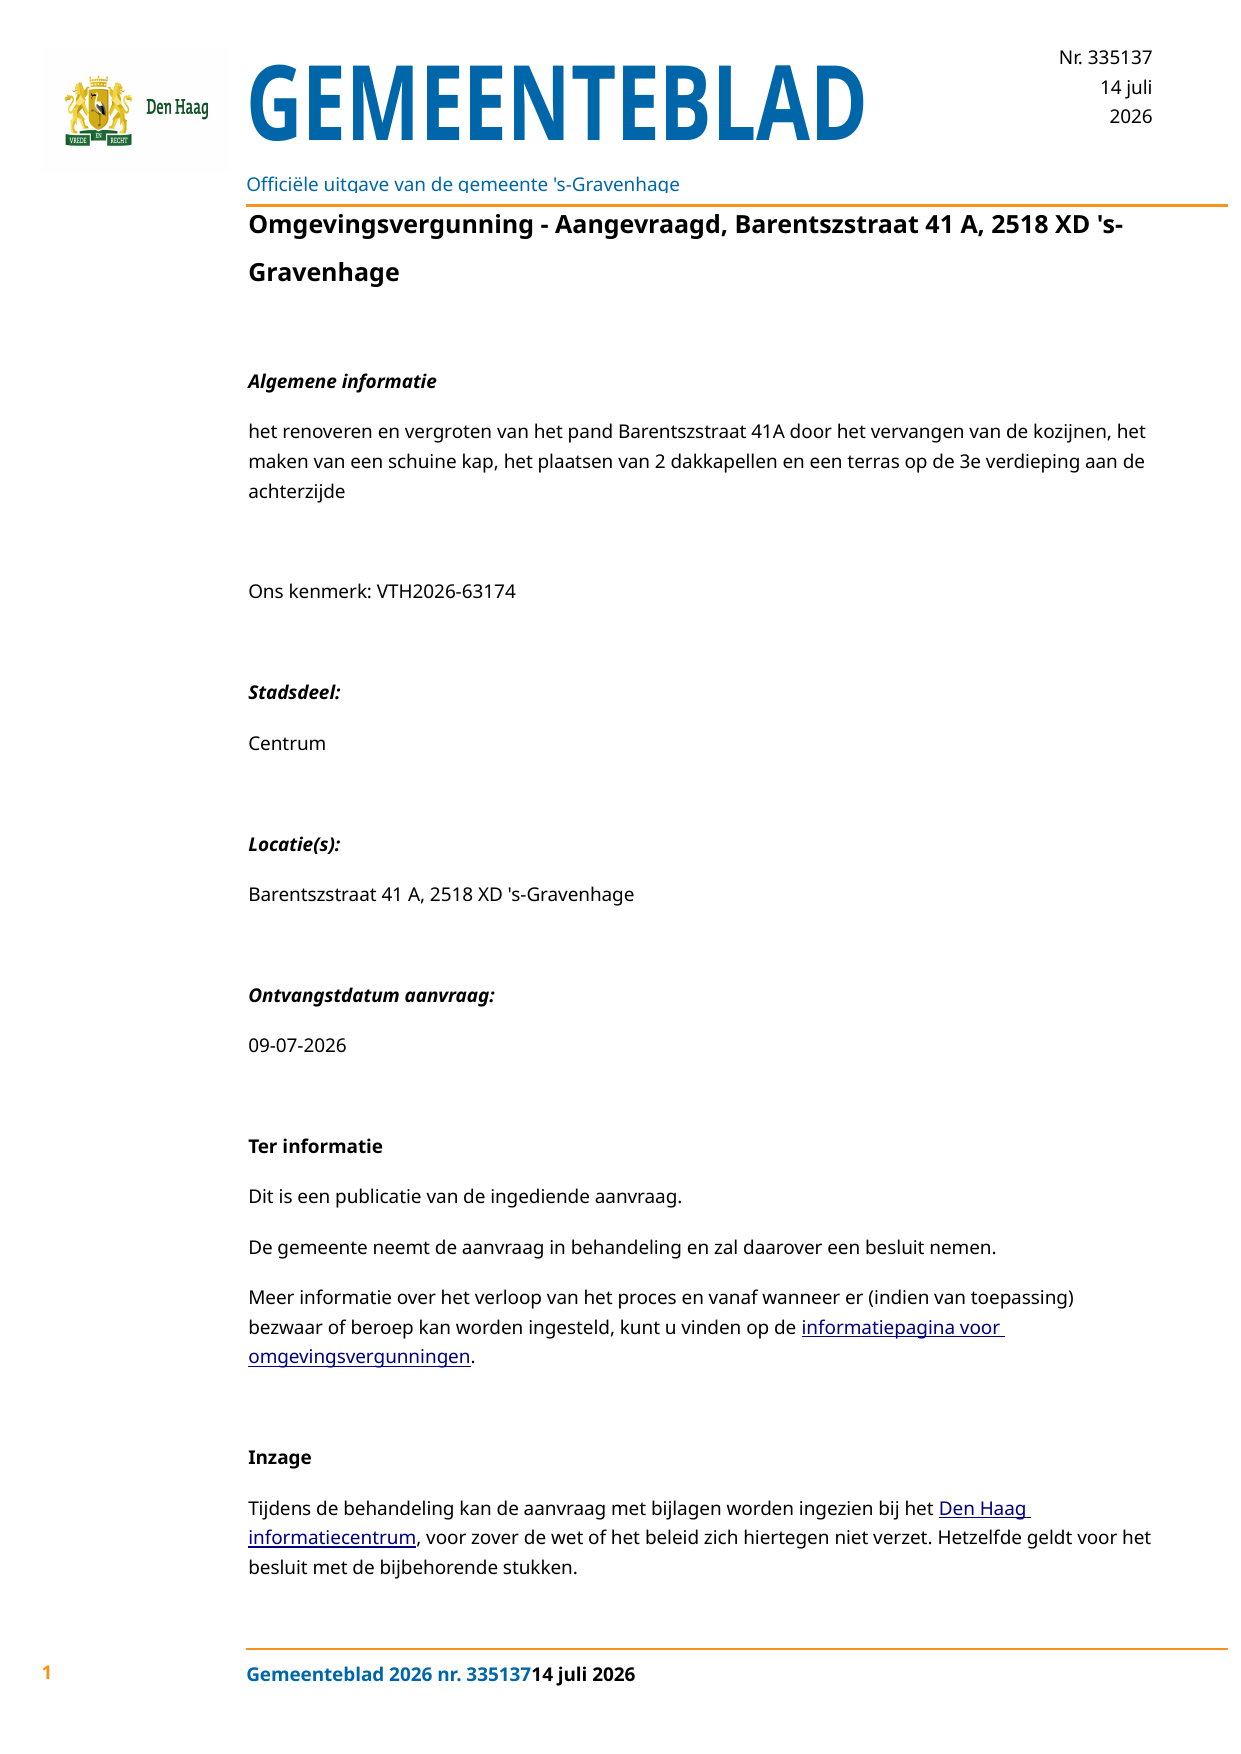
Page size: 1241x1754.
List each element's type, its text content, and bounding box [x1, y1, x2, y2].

text Ter informatie [248, 1133, 1152, 1159]
text Ontvangstdatum aanvraag: [248, 982, 1152, 1008]
text Barentszstraat 41 A, 2518 XD 's-Gravenhage [248, 881, 1152, 907]
text Algemene informatie [248, 368, 1152, 394]
text 09-07-2026 [248, 1032, 1152, 1058]
text De gemeente neemt de aanvraag in behandeling en zal daarover een besluit nemen. [248, 1234, 1152, 1260]
text Centrum [248, 730, 1152, 756]
text Stadsdeel: [248, 679, 1152, 705]
text Inzage [248, 1444, 1152, 1470]
picture [41, 47, 231, 172]
text Meer informatie over het verloop van het proces en vanaf wanneer er (indien van toepassing) bezwaar of beroep kan worden ingesteld, kunt u vinden op de informatiepagina voor omgevingsvergunningen. [248, 1284, 1152, 1369]
text Locatie(s): [248, 831, 1152, 857]
text het renoveren en vergroten van het pand Barentszstraat 41A door het vervangen van de kozijnen, het maken van een schuine kap, het plaatsen van 2 dakkapellen en een terras op de 3e verdieping aan de achterzijde [248, 419, 1152, 504]
text Omgevingsvergunning - Aangevraagd, Barentszstraat 41 A, 2518 XD 's-Gravenhage [248, 207, 1152, 288]
text Ons kenmerk: VTH2026-63174 [248, 579, 1152, 604]
text Dit is een publicatie van de ingediende aanvraag. [248, 1184, 1152, 1209]
text Tijdens de behandeling kan de aanvraag met bijlagen worden ingezien bij het Den Haag informatiecentrum, voor zover de wet of het beleid zich hiertegen niet verzet. Hetzelfde geldt voor het besluit met de bijbehorende stukken. [248, 1495, 1152, 1580]
